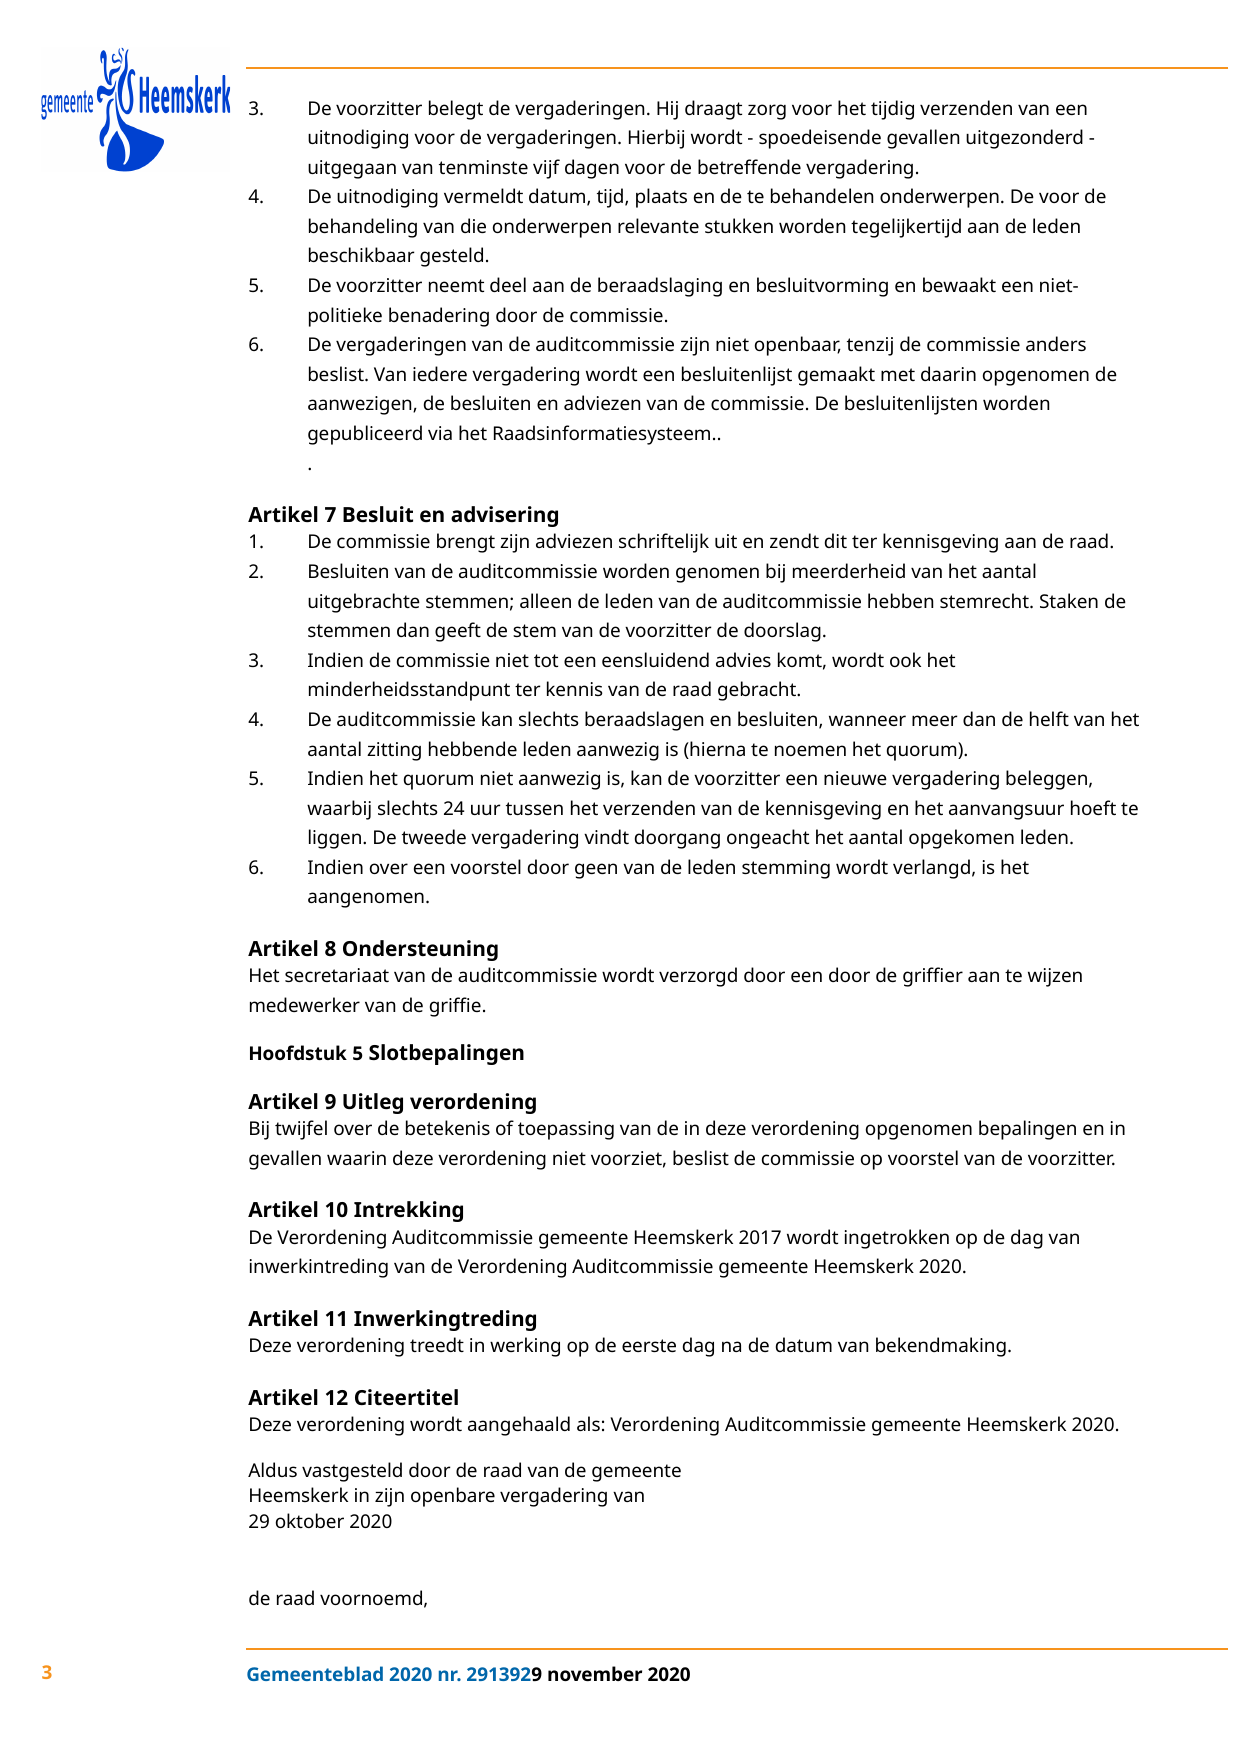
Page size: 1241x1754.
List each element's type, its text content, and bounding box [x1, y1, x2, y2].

text Artikel 11 Inwerkingtreding [248, 1304, 1152, 1332]
text De Verordening Auditcommissie gemeente Heemskerk 2017 wordt ingetrokken op de dag van inwerkintreding van de Verordening Auditcommissie gemeente Heemskerk 2020. [248, 1224, 1152, 1279]
text Het secretariaat van de auditcommissie wordt verzorgd door een door de griffier aan te wijzen medewerker van de griffie. [248, 962, 1152, 1018]
list De voorzitter belegt de vergaderingen. Hij draagt zorg voor het tijdig verzenden van een uitnodiging voor de vergaderingen. Hierbij wordt - spoedeisende gevallen uitgezonderd - uitgegaan van tenminste vijf dagen voor de betreffende vergadering. [248, 95, 1152, 180]
list De voorzitter neemt deel aan de beraadslaging en besluitvorming en bewaakt een niet-politieke benadering door de commissie. [248, 272, 1152, 328]
list De vergaderingen van de auditcommissie zijn niet openbaar, tenzij de commissie anders beslist. Van iedere vergadering wordt een besluitenlijst gemaakt met daarin opgenomen de aanwezigen, de besluiten en adviezen van de commissie. De besluitenlijsten worden gepubliceerd via het Raadsinformatiesysteem.. [248, 331, 1152, 446]
text Artikel 10 Intrekking [248, 1195, 1152, 1224]
text Artikel 9 Uitleg verordening [248, 1087, 1152, 1115]
picture [41, 47, 231, 172]
list De commissie brengt zijn adviezen schriftelijk uit en zendt dit ter kennisgeving aan de raad. [248, 529, 1152, 554]
text Bij twijfel over de betekenis of toepassing van de in deze verordening opgenomen bepalingen en in gevallen waarin deze verordening niet voorziet, beslist de commissie op voorstel van de voorzitter. [248, 1115, 1152, 1171]
text Hoofdstuk 5 Slotbepalingen [248, 1038, 1152, 1066]
text de raad voornoemd, [248, 1585, 1152, 1611]
text 29 oktober 2020 [248, 1508, 1152, 1534]
text Artikel 8 Ondersteuning [248, 934, 1152, 962]
list Indien de commissie niet tot een eensluidend advies komt, wordt ook het minderheidsstandpunt ter kennis van de raad gebracht. [248, 647, 1152, 702]
list De uitnodiging vermeldt datum, tijd, plaats en de te behandelen onderwerpen. De voor de behandeling van die onderwerpen relevante stukken worden tegelijkertijd aan de leden beschikbaar gesteld. [248, 183, 1152, 268]
text Deze verordening wordt aangehaald als: Verordening Auditcommissie gemeente Heemskerk 2020. [248, 1411, 1152, 1437]
list De auditcommissie kan slechts beraadslagen en besluiten, wanneer meer dan de helft van het aantal zitting hebbende leden aanwezig is (hierna te noemen het quorum). [248, 706, 1152, 761]
text Heemskerk in zijn openbare vergadering van [248, 1482, 1152, 1508]
text Deze verordening treedt in werking op de eerste dag na de datum van bekendmaking. [248, 1332, 1152, 1358]
list Indien over een voorstel door geen van de leden stemming wordt verlangd, is het aangenomen. [248, 854, 1152, 909]
list Indien het quorum niet aanwezig is, kan de voorzitter een nieuwe vergadering beleggen, waarbij slechts 24 uur tussen het verzenden van de kennisgeving en het aanvangsuur hoeft te liggen. De tweede vergadering vindt doorgang ongeacht het aantal opgekomen leden. [248, 765, 1152, 850]
text Artikel 12 Citeertitel [248, 1383, 1152, 1411]
list . [248, 450, 1152, 476]
text Artikel 7 Besluit en advisering [248, 500, 1152, 529]
list Besluiten van de auditcommissie worden genomen bij meerderheid van het aantal uitgebrachte stemmen; alleen de leden van de auditcommissie hebben stemrecht. Staken de stemmen dan geeft de stem van de voorzitter de doorslag. [248, 558, 1152, 643]
text Aldus vastgesteld door de raad van de gemeente [248, 1457, 1152, 1482]
